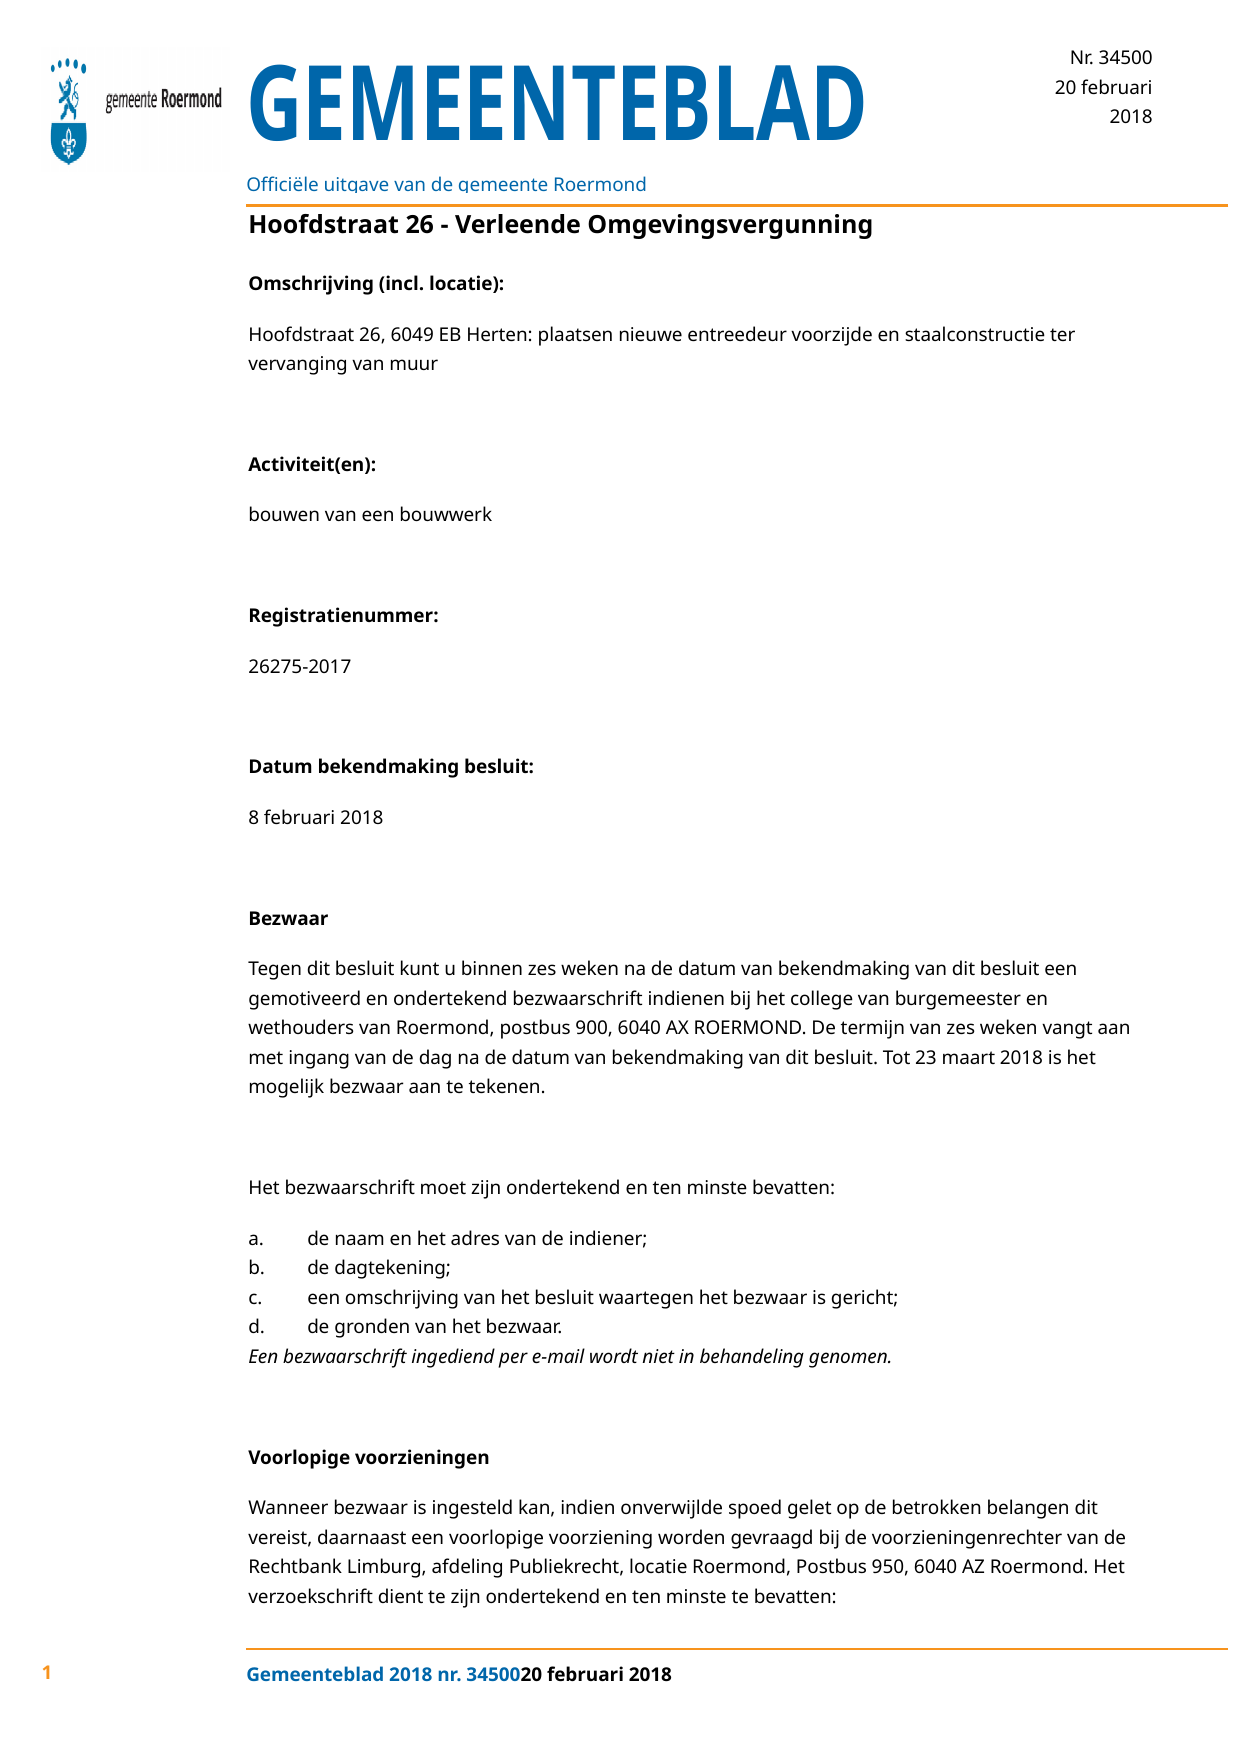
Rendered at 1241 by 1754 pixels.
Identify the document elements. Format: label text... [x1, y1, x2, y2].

text Hoofdstraat 26, 6049 EB Herten: plaatsen nieuwe entreedeur voorzijde en staalconstructie ter vervanging van muur [248, 321, 1152, 376]
text Datum bekendmaking besluit: [248, 754, 1152, 779]
text Een bezwaarschrift ingediend per e-mail wordt niet in behandeling genomen. [248, 1343, 1152, 1369]
text 26275-2017 [248, 653, 1152, 678]
text Het bezwaarschrift moet zijn ondertekend en ten minste bevatten: [248, 1174, 1152, 1200]
list de naam en het adres van de indiener; [248, 1225, 1152, 1251]
list een omschrijving van het besluit waartegen het bezwaar is gericht; [248, 1284, 1152, 1310]
text Activiteit(en): [248, 451, 1152, 477]
list de gronden van het bezwaar. [248, 1314, 1152, 1339]
text Wanneer bezwaar is ingesteld kan, indien onverwijlde spoed gelet op de betrokken belangen dit vereist, daarnaast een voorlopige voorziening worden gevraagd bij de voorzieningenrechter van de Rechtbank Limburg, afdeling Publiekrecht, locatie Roermond, Postbus 950, 6040 AZ Roermond. Het verzoekschrift dient te zijn ondertekend en ten minste te bevatten: [248, 1494, 1152, 1609]
text Voorlopige voorzieningen [248, 1444, 1152, 1470]
text Omschrijving (incl. locatie): [248, 270, 1152, 296]
text 8 februari 2018 [248, 804, 1152, 830]
text Registratienummer: [248, 602, 1152, 628]
text bouwen van een bouwwerk [248, 502, 1152, 527]
text Bezwaar [248, 905, 1152, 931]
list de dagtekening; [248, 1254, 1152, 1280]
text Hoofdstraat 26 - Verleende Omgevingsvergunning [248, 207, 1152, 241]
text Tegen dit besluit kunt u binnen zes weken na de datum van bekendmaking van dit besluit een gemotiveerd en ondertekend bezwaarschrift indienen bij het college van burgemeester en wethouders van Roermond, postbus 900, 6040 AX ROERMOND. De termijn van zes weken vangt aan met ingang van de dag na de datum van bekendmaking van dit besluit. Tot 23 maart 2018 is het mogelijk bezwaar aan te tekenen. [248, 955, 1152, 1099]
picture [41, 47, 231, 172]
